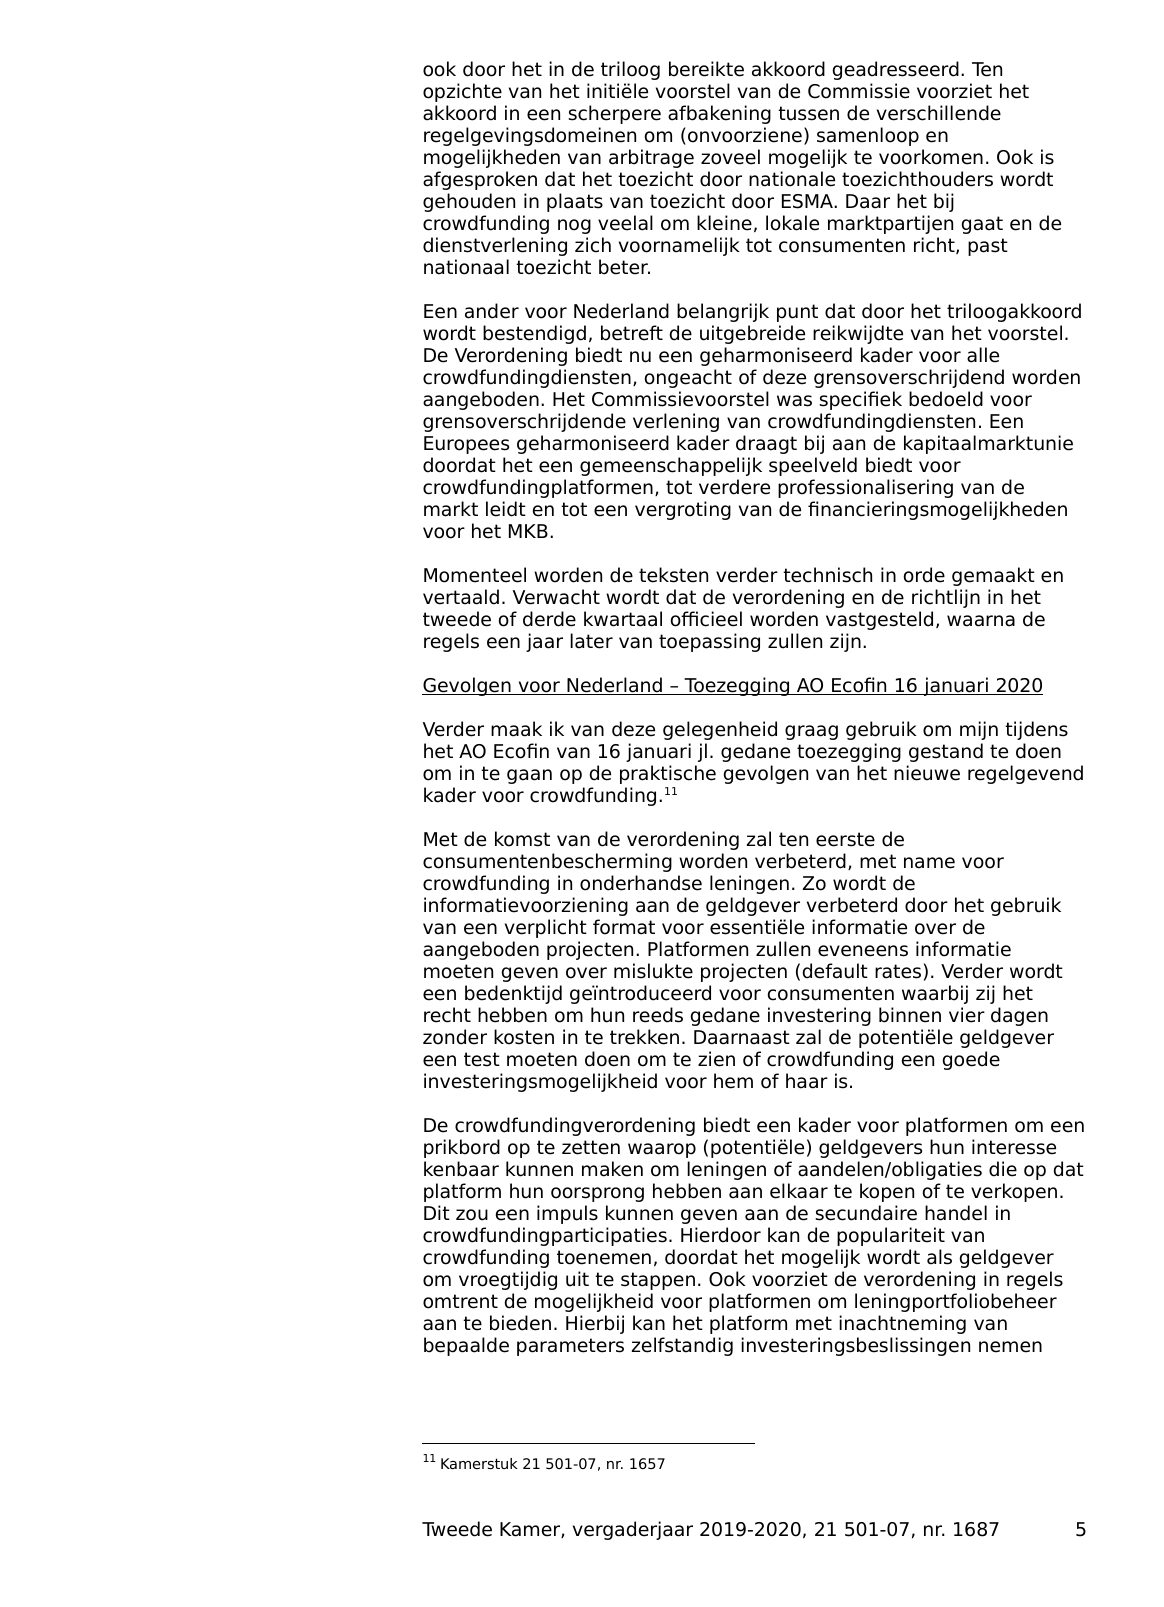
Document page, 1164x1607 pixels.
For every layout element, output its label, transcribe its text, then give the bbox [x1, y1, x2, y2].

text De crowdfundingverordening biedt een kader voor platformen om een prikbord op te zetten waarop (potentiële) geldgevers hun interesse kenbaar kunnen maken om leningen of aandelen/obligaties die op dat platform hun oorsprong hebben aan elkaar te kopen of te verkopen. Dit zou een impuls kunnen geven aan de secundaire handel in crowdfundingparticipaties. Hierdoor kan de populariteit van crowdfunding toenemen, doordat het mogelijk wordt als geldgever om vroegtijdig uit te stappen. Ook voorziet de verordening in regels omtrent de mogelijkheid voor platformen om leningportfoliobeheer aan te bieden. Hierbij kan het platform met inachtneming van bepaalde parameters zelfstandig investeringsbeslissingen nemen [422, 1115, 1087, 1357]
text Verder maak ik van deze gelegenheid graag gebruik om mijn tijdens het AO Ecofin van 16 januari jl. gedane toezegging gestand te doen om in te gaan op de praktische gevolgen van het nieuwe regelgevend kader voor crowdfunding. [422, 719, 1087, 807]
text Momenteel worden de teksten verder technisch in orde gemaakt en vertaald. Verwacht wordt dat de verordening en de richtlijn in het tweede of derde kwartaal officieel worden vastgesteld, waarna de regels een jaar later van toepassing zullen zijn. [422, 565, 1087, 653]
text ook door het in de triloog bereikte akkoord geadresseerd. Ten opzichte van het initiële voorstel van de Commissie voorziet het akkoord in een scherpere afbakening tussen de verschillende regelgevingsdomeinen om (onvoorziene) samenloop en mogelijkheden van arbitrage zoveel mogelijk te voorkomen. Ook is afgesproken dat het toezicht door nationale toezichthouders wordt gehouden in plaats van toezicht door ESMA. Daar het bij crowdfunding nog veelal om kleine, lokale marktpartijen gaat en de dienstverlening zich voornamelijk tot consumenten richt, past nationaal toezicht beter. [422, 59, 1087, 279]
text Met de komst van de verordening zal ten eerste de consumentenbescherming worden verbeterd, met name voor crowdfunding in onderhandse leningen. Zo wordt de informatievoorziening aan de geldgever verbeterd door het gebruik van een verplicht format voor essentiële informatie over de aangeboden projecten. Platformen zullen eveneens informatie moeten geven over mislukte projecten (default rates). Verder wordt een bedenktijd geïntroduceerd voor consumenten waarbij zij het recht hebben om hun reeds gedane investering binnen vier dagen zonder kosten in te trekken. Daarnaast zal de potentiële geldgever een test moeten doen om te zien of crowdfunding een goede investeringsmogelijkheid voor hem of haar is. [422, 829, 1087, 1093]
subtitle Gevolgen voor Nederland – Toezegging AO Ecofin 16 januari 2020 [422, 675, 1087, 697]
text Een ander voor Nederland belangrijk punt dat door het triloogakkoord wordt bestendigd, betreft de uitgebreide reikwijdte van het voorstel. De Verordening biedt nu een geharmoniseerd kader voor alle crowdfundingdiensten, ongeacht of deze grensoverschrijdend worden aangeboden. Het Commissievoorstel was specifiek bedoeld voor grensoverschrijdende verlening van crowdfundingdiensten. Een Europees geharmoniseerd kader draagt bij aan de kapitaalmarktunie doordat het een gemeenschappelijk speelveld biedt voor crowdfundingplatformen, tot verdere professionalisering van de markt leidt en tot een vergroting van de financieringsmogelijkheden voor het MKB. [422, 301, 1087, 543]
text Kamerstuk 21 501-07, nr. 1657 [422, 1452, 1087, 1474]
